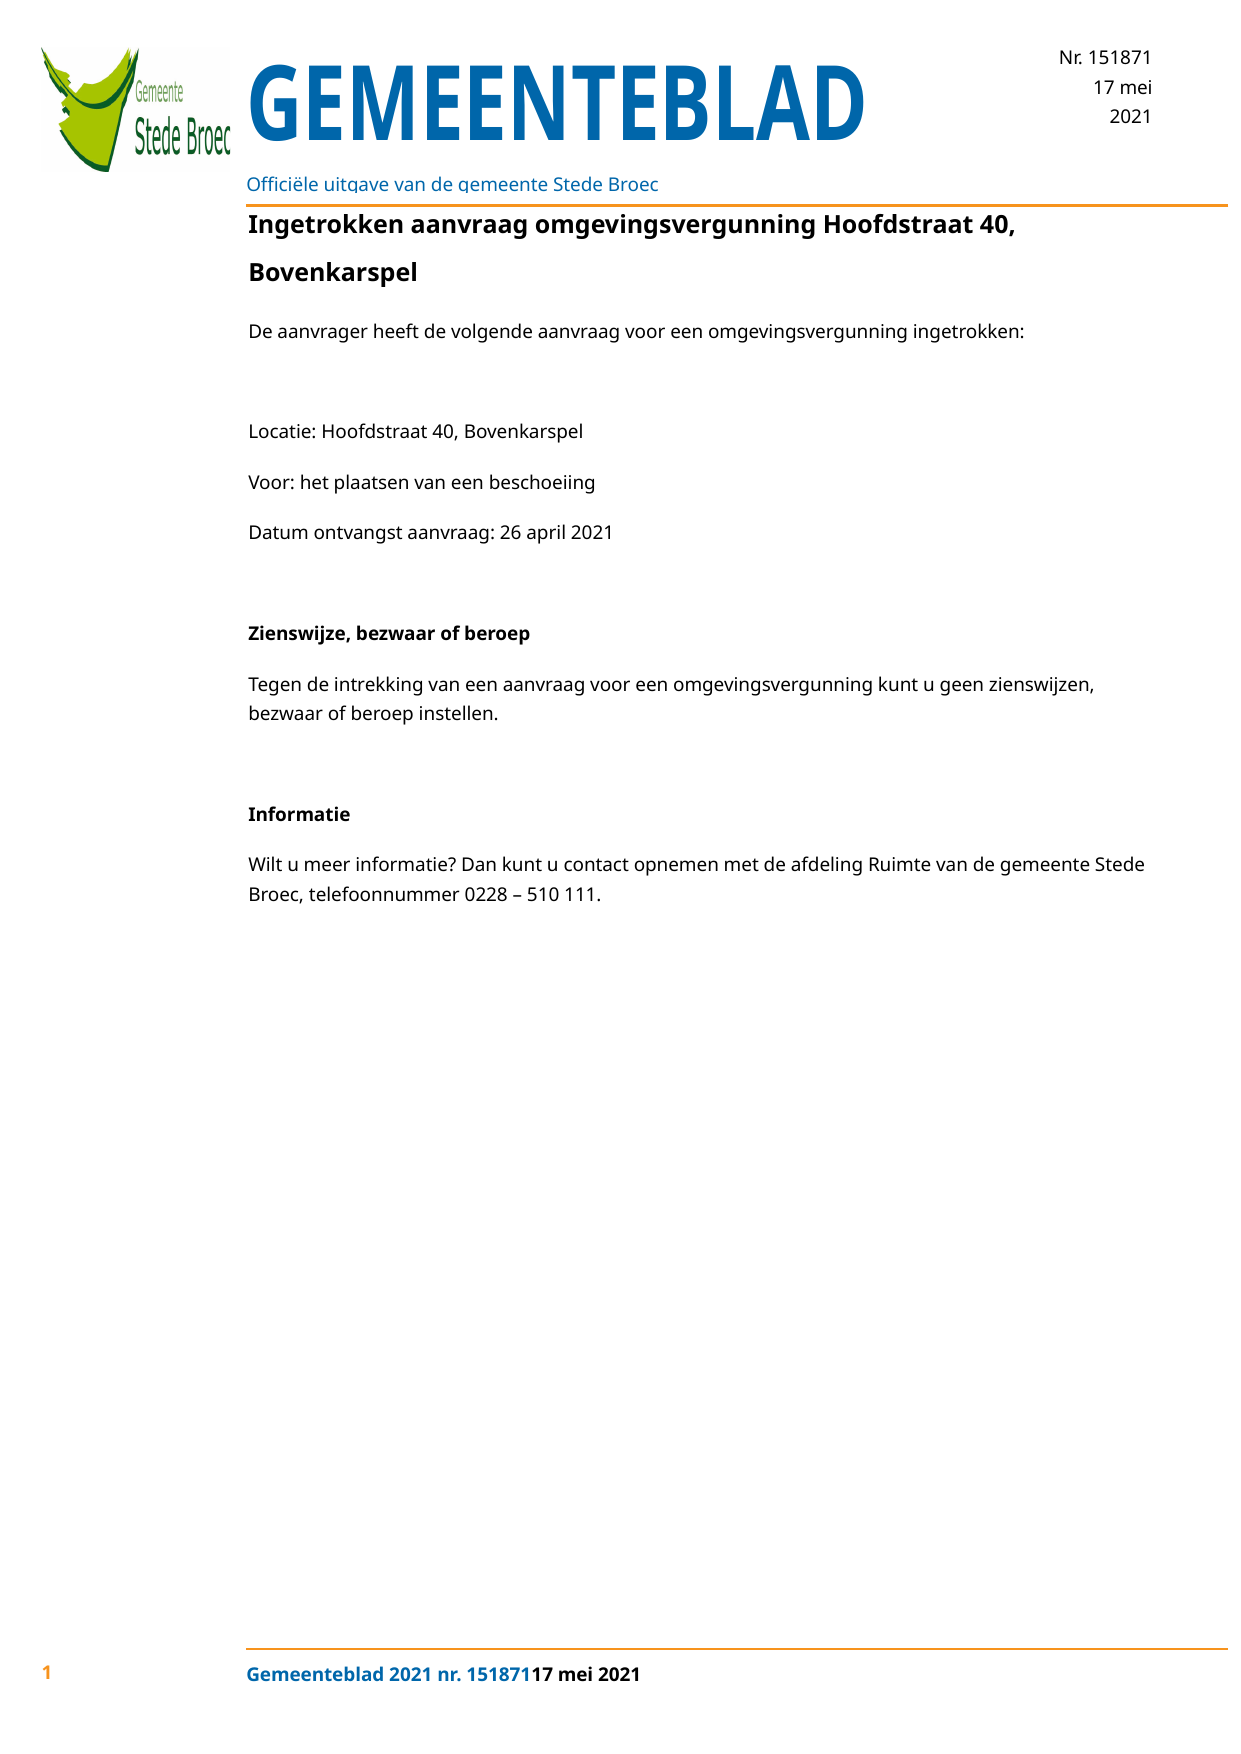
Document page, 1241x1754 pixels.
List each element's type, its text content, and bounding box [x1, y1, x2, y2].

text Wilt u meer informatie? Dan kunt u contact opnemen met de afdeling Ruimte van de gemeente Stede Broec, telefoonnummer 0228 – 510 111. [248, 852, 1152, 907]
text Ingetrokken aanvraag omgevingsvergunning Hoofdstraat 40, Bovenkarspel [248, 207, 1152, 288]
picture [41, 47, 231, 172]
text Informatie [248, 801, 1152, 827]
text Datum ontvangst aanvraag: 26 april 2021 [248, 519, 1152, 545]
text Locatie: Hoofdstraat 40, Bovenkarspel [248, 419, 1152, 444]
text Zienswijze, bezwaar of beroep [248, 620, 1152, 646]
text De aanvrager heeft de volgende aanvraag voor een omgevingsvergunning ingetrokken: [248, 318, 1152, 344]
text Voor: het plaatsen van een beschoeiing [248, 469, 1152, 495]
text Tegen de intrekking van een aanvraag voor een omgevingsvergunning kunt u geen zienswijzen, bezwaar of beroep instellen. [248, 671, 1152, 726]
